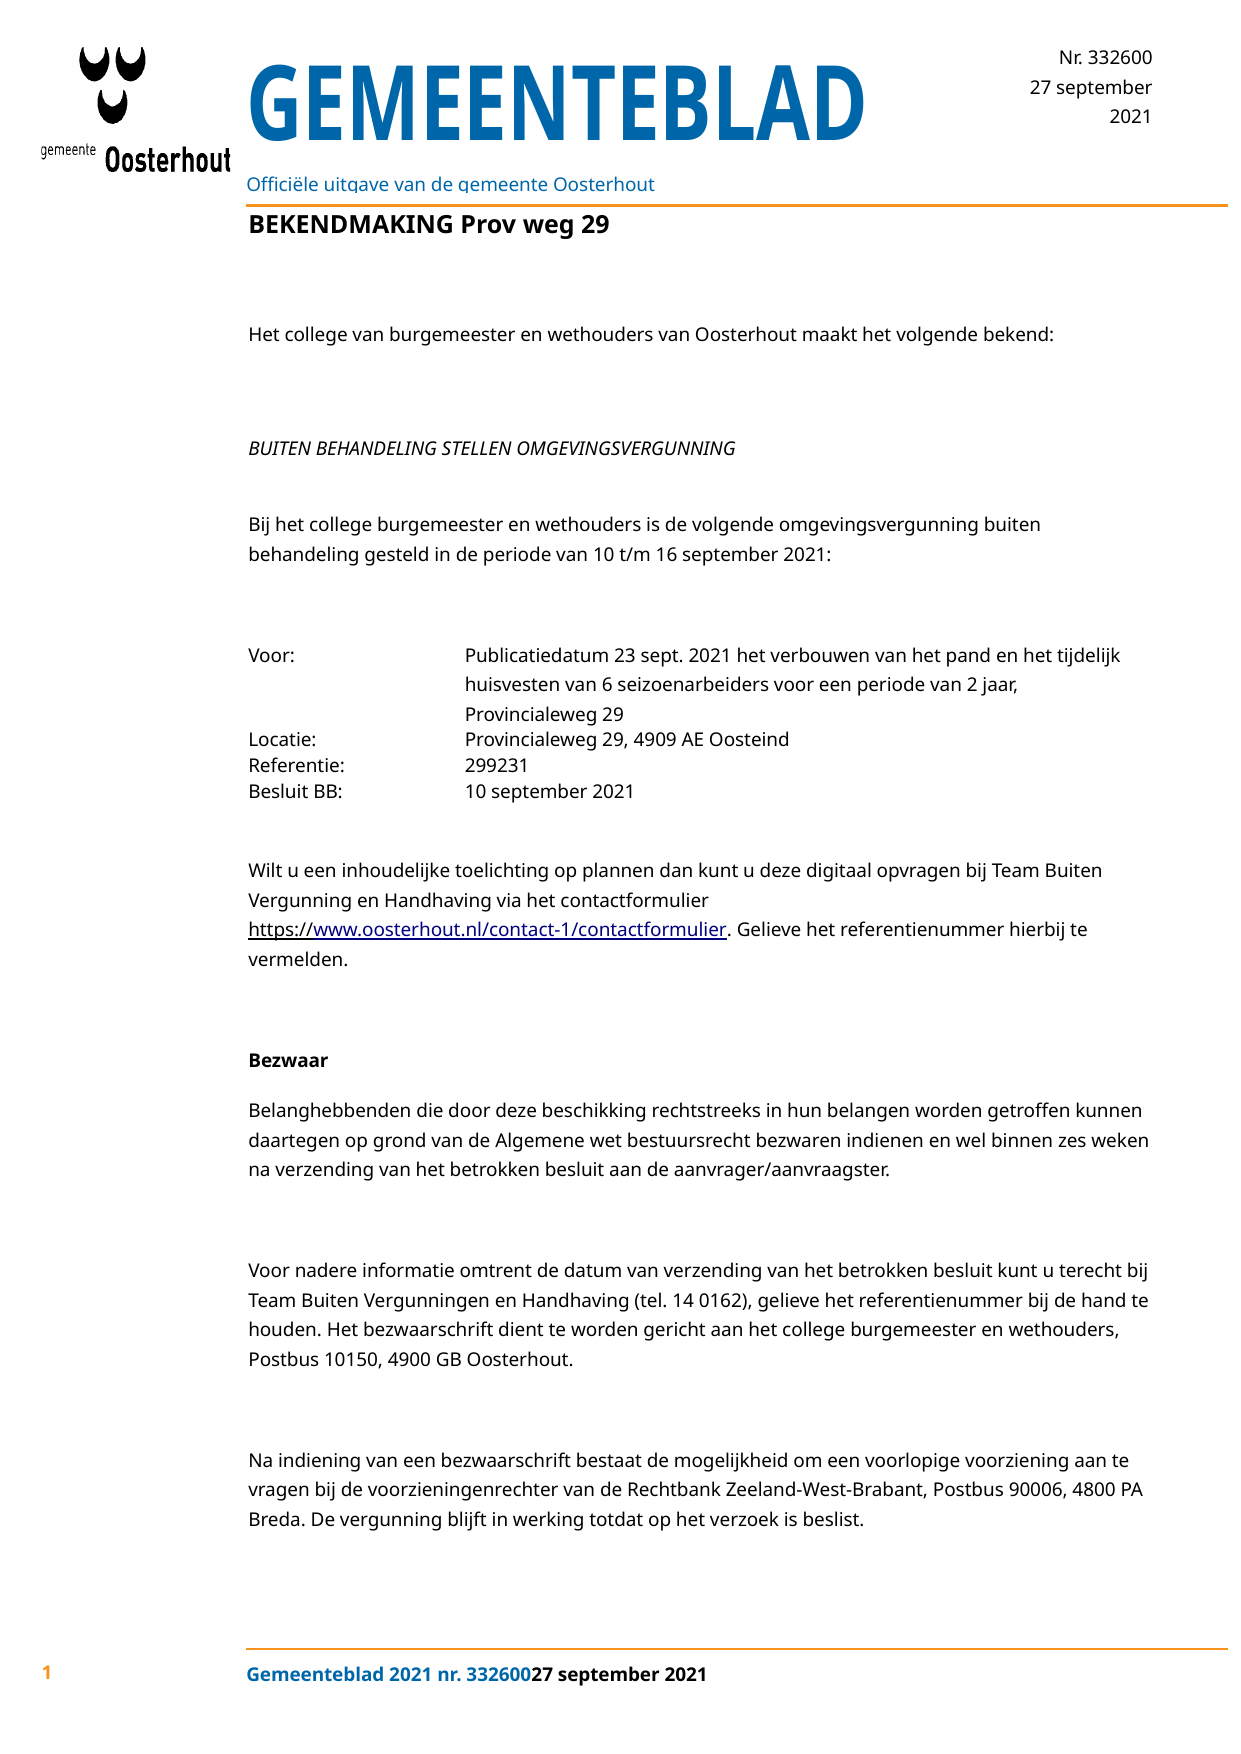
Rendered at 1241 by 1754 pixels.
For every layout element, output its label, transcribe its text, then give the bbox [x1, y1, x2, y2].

text BUITEN BEHANDELING STELLEN OMGEVINGSVERGUNNING [248, 435, 1152, 461]
table_cell Provincialeweg 29, 4909 AE Oosteind [465, 727, 1152, 752]
table_cell 299231 [465, 753, 1152, 778]
text Belanghebbenden die door deze beschikking rechtstreeks in hun belangen worden getroffen kunnen daartegen op grond van de Algemene wet bestuursrecht bezwaren indienen en wel binnen zes weken na verzending van het betrokken besluit aan de aanvrager/aanvraagster. [248, 1097, 1152, 1182]
table_header Voor: [248, 642, 464, 727]
text Wilt u een inhoudelijke toelichting op plannen dan kunt u deze digitaal opvragen bij Team Buiten Vergunning en Handhaving via het contactformulier https://www.oosterhout.nl/contact-1/contactformulier. Gelieve het referentienummer hierbij te vermelden. [248, 857, 1152, 972]
table_cell Referentie: [248, 753, 464, 778]
table_cell 10 september 2021 [465, 778, 1152, 804]
picture [41, 47, 231, 172]
text Het college van burgemeester en wethouders van Oosterhout maakt het volgende bekend: [248, 321, 1152, 346]
text Voor nadere informatie omtrent de datum van verzending van het betrokken besluit kunt u terecht bij Team Buiten Vergunningen en Handhaving (tel. 14 0162), gelieve het referentienummer bij de hand te houden. Het bezwaarschrift dient te worden gericht aan het college burgemeester en wethouders, Postbus 10150, 4900 GB Oosterhout. [248, 1257, 1152, 1372]
text Na indiening van een bezwaarschrift bestaat de mogelijkheid om een voorlopige voorziening aan te vragen bij de voorzieningenrechter van de Rechtbank Zeeland-West-Brabant, Postbus 90006, 4800 PA Breda. De vergunning blijft in werking totdat op het verzoek is beslist. [248, 1447, 1152, 1532]
table_cell Locatie: [248, 727, 464, 752]
text Bij het college burgemeester en wethouders is de volgende omgevingsvergunning buiten behandeling gesteld in de periode van 10 t/m 16 september 2021: [248, 511, 1152, 567]
text Bezwaar [248, 1047, 1152, 1073]
text BEKENDMAKING Prov weg 29 [248, 207, 1152, 241]
table_header Publicatiedatum 23 sept. 2021 het verbouwen van het pand en het tijdelijk huisvesten van 6 seizoenarbeiders voor een periode van 2 jaar, Provincialeweg 29 [465, 642, 1152, 727]
table_cell Besluit BB: [248, 778, 464, 804]
